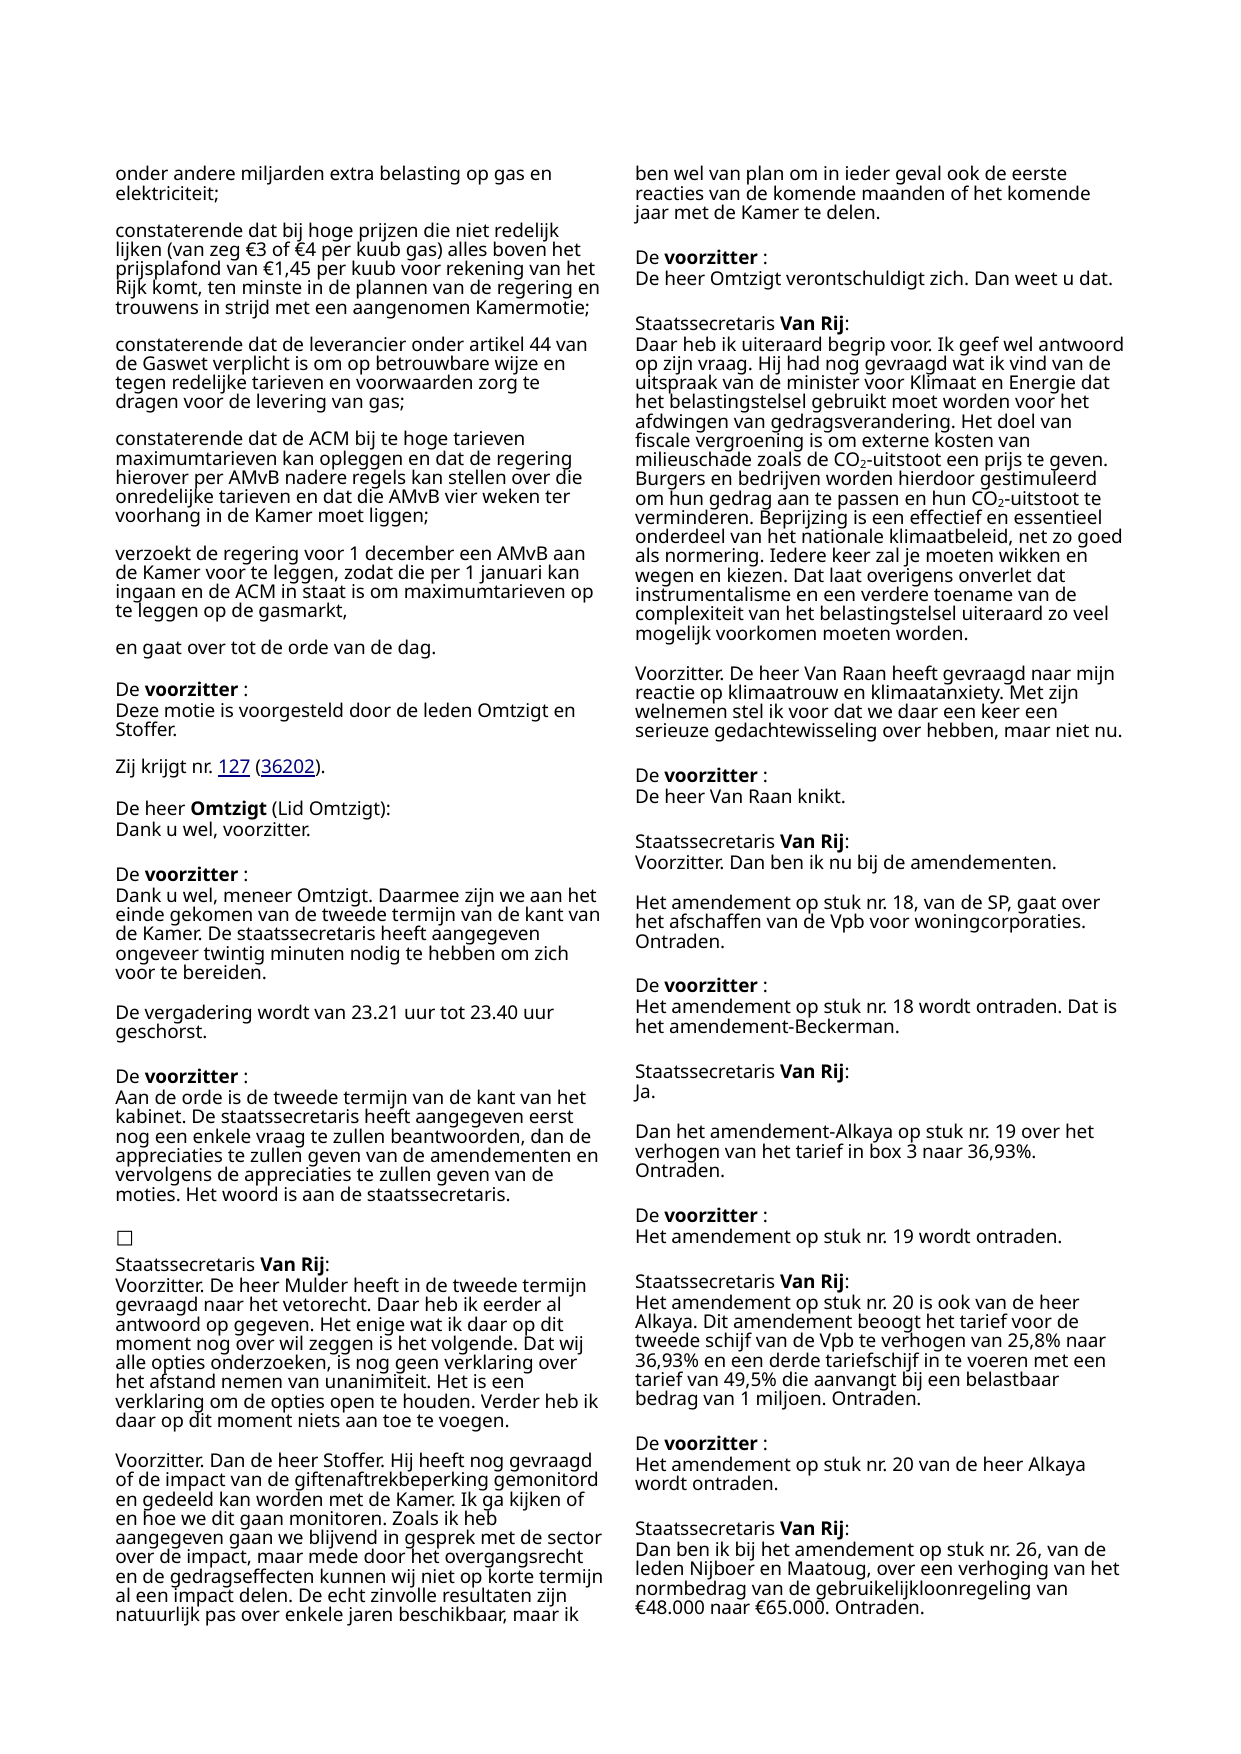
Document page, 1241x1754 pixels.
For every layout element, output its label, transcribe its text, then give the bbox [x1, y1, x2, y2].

text De voorzitter : [635, 973, 1125, 998]
text constaterende dat de leverancier onder artikel 44 van de Gaswet verplicht is om op betrouwbare wijze en tegen redelijke tarieven en voorwaarden zorg te dragen voor de levering van gas; [115, 336, 605, 413]
text ben wel van plan om in ieder geval ook de eerste reacties van de komende maanden of het komende jaar met de Kamer te delen. [635, 165, 1125, 223]
text Voorzitter. De heer Mulder heeft in de tweede termijn gevraagd naar het vetorecht. Daar heb ik eerder al antwoord op gegeven. Het enige wat ik daar op dit moment nog over wil zeggen is het volgende. Dat wij alle opties onderzoeken, is nog geen verklaring over het afstand nemen van unanimiteit. Het is een verklaring om de opties open te houden. Verder heb ik daar op dit moment niets aan toe te voegen. [115, 1277, 605, 1431]
text De heer Omtzigt (Lid Omtzigt): [115, 795, 605, 821]
text Staatssecretaris Van Rij: [635, 1515, 1125, 1541]
text constaterende dat bij hoge prijzen die niet redelijk lijken (van zeg €3 of €4 per kuub gas) alles boven het prijsplafond van €1,45 per kuub voor rekening van het Rijk komt, ten minste in de plannen van de regering en trouwens in strijd met een aangenomen Kamermotie; [115, 222, 605, 318]
text De heer Van Raan knikt. [635, 788, 1125, 807]
text Het amendement op stuk nr. 18 wordt ontraden. Dat is het amendement-Beckerman. [635, 998, 1125, 1037]
text De voorzitter : [635, 762, 1125, 788]
text Staatssecretaris Van Rij: [635, 310, 1125, 336]
text Staatssecretaris Van Rij: [115, 1251, 605, 1277]
text Deze motie is voorgesteld door de leden Omtzigt en Stoffer. [115, 702, 605, 741]
text Dan ben ik bij het amendement op stuk nr. 26, van de leden Nijboer en Maatoug, over een verhoging van het normbedrag van de gebruikelijkloonregeling van €48.000 naar €65.000. Ontraden. [635, 1541, 1125, 1618]
text Dan het amendement-Alkaya op stuk nr. 19 over het verhogen van het tarief in box 3 naar 36,93%. Ontraden. [635, 1123, 1125, 1181]
text De voorzitter : [115, 676, 605, 702]
text ⬜ [115, 1226, 605, 1251]
text Voorzitter. Dan de heer Stoffer. Hij heeft nog gevraagd of de impact van de giftenaftrekbeperking gemonitord en gedeeld kan worden met de Kamer. Ik ga kijken of en hoe we dit gaan monitoren. Zoals ik heb aangegeven gaan we blijvend in gesprek met de sector over de impact, maar mede door het overgangsrecht en de gedragseffecten kunnen wij niet op korte termijn al een impact delen. De echt zinvolle resultaten zijn natuurlijk pas over enkele jaren beschikbaar, maar ik [115, 1452, 605, 1625]
text Dank u wel, meneer Omtzigt. Daarmee zijn we aan het einde gekomen van de tweede termijn van de kant van de Kamer. De staatssecretaris heeft aangegeven ongeveer twintig minuten nodig te hebben om zich voor te bereiden. [115, 887, 605, 983]
text en gaat over tot de orde van de dag. [115, 639, 605, 658]
text Voorzitter. De heer Van Raan heeft gevraagd naar mijn reactie op klimaatrouw en klimaatanxiety. Met zijn welnemen stel ik voor dat we daar een keer een serieuze gedachtewisseling over hebben, maar niet nu. [635, 664, 1125, 742]
text Voorzitter. Dan ben ik nu bij de amendementen. [635, 854, 1125, 873]
text De vergadering wordt van 23.21 uur tot 23.40 uur geschorst. [115, 1004, 605, 1043]
text De voorzitter : [635, 1202, 1125, 1228]
text De voorzitter : [635, 1430, 1125, 1456]
text De voorzitter : [635, 244, 1125, 270]
text De heer Omtzigt verontschuldigt zich. Dan weet u dat. [635, 270, 1125, 289]
text Staatssecretaris Van Rij: [635, 828, 1125, 854]
text De voorzitter : [115, 1063, 605, 1089]
text Ja. [635, 1083, 1125, 1103]
text De voorzitter : [115, 861, 605, 887]
text Het amendement op stuk nr. 20 van de heer Alkaya wordt ontraden. [635, 1456, 1125, 1494]
text Het amendement op stuk nr. 20 is ook van de heer Alkaya. Dit amendement beoogt het tarief voor de tweede schijf van de Vpb te verhogen van 25,8% naar 36,93% en een derde tariefschijf in te voeren met een tarief van 49,5% die aanvangt bij een belastbaar bedrag van 1 miljoen. Ontraden. [635, 1294, 1125, 1409]
text Zij krijgt nr. 127 (36202). [115, 758, 605, 777]
text Staatssecretaris Van Rij: [635, 1268, 1125, 1294]
text Staatssecretaris Van Rij: [635, 1058, 1125, 1083]
text Het amendement op stuk nr. 18, van de SP, gaat over het afschaffen van de Vpb voor woningcorporaties. Ontraden. [635, 894, 1125, 952]
text Aan de orde is de tweede termijn van de kant van het kabinet. De staatssecretaris heeft aangegeven eerst nog een enkele vraag te zullen beantwoorden, dan de appreciaties te zullen geven van de amendementen en vervolgens de appreciaties te zullen geven van de moties. Het woord is aan de staatssecretaris. [115, 1089, 605, 1205]
text Daar heb ik uiteraard begrip voor. Ik geef wel antwoord op zijn vraag. Hij had nog gevraagd wat ik vind van de uitspraak van de minister voor Klimaat en Energie dat het belastingstelsel gebruikt moet worden voor het afdwingen van gedragsverandering. Het doel van fiscale vergroening is om externe kosten van milieuschade zoals de CO2-uitstoot een prijs te geven. Burgers en bedrijven worden hierdoor gestimuleerd om hun gedrag aan te passen en hun CO2-uitstoot te verminderen. Beprijzing is een effectief en essentieel onderdeel van het nationale klimaatbeleid, net zo goed als normering. Iedere keer zal je moeten wikken en wegen en kiezen. Dat laat overigens onverlet dat instrumentalisme en een verdere toename van de complexiteit van het belastingstelsel uiteraard zo veel mogelijk voorkomen moeten worden. [635, 336, 1125, 644]
text Dank u wel, voorzitter. [115, 821, 605, 840]
text Het amendement op stuk nr. 19 wordt ontraden. [635, 1228, 1125, 1247]
text onder andere miljarden extra belasting op gas en elektriciteit; [115, 165, 605, 204]
text constaterende dat de ACM bij te hoge tarieven maximumtarieven kan opleggen en dat de regering hierover per AMvB nadere regels kan stellen over die onredelijke tarieven en dat die AMvB vier weken ter voorhang in de Kamer moet liggen; [115, 430, 605, 527]
text verzoekt de regering voor 1 december een AMvB aan de Kamer voor te leggen, zodat die per 1 januari kan ingaan en de ACM in staat is om maximumtarieven op te leggen op de gasmarkt, [115, 544, 605, 622]
